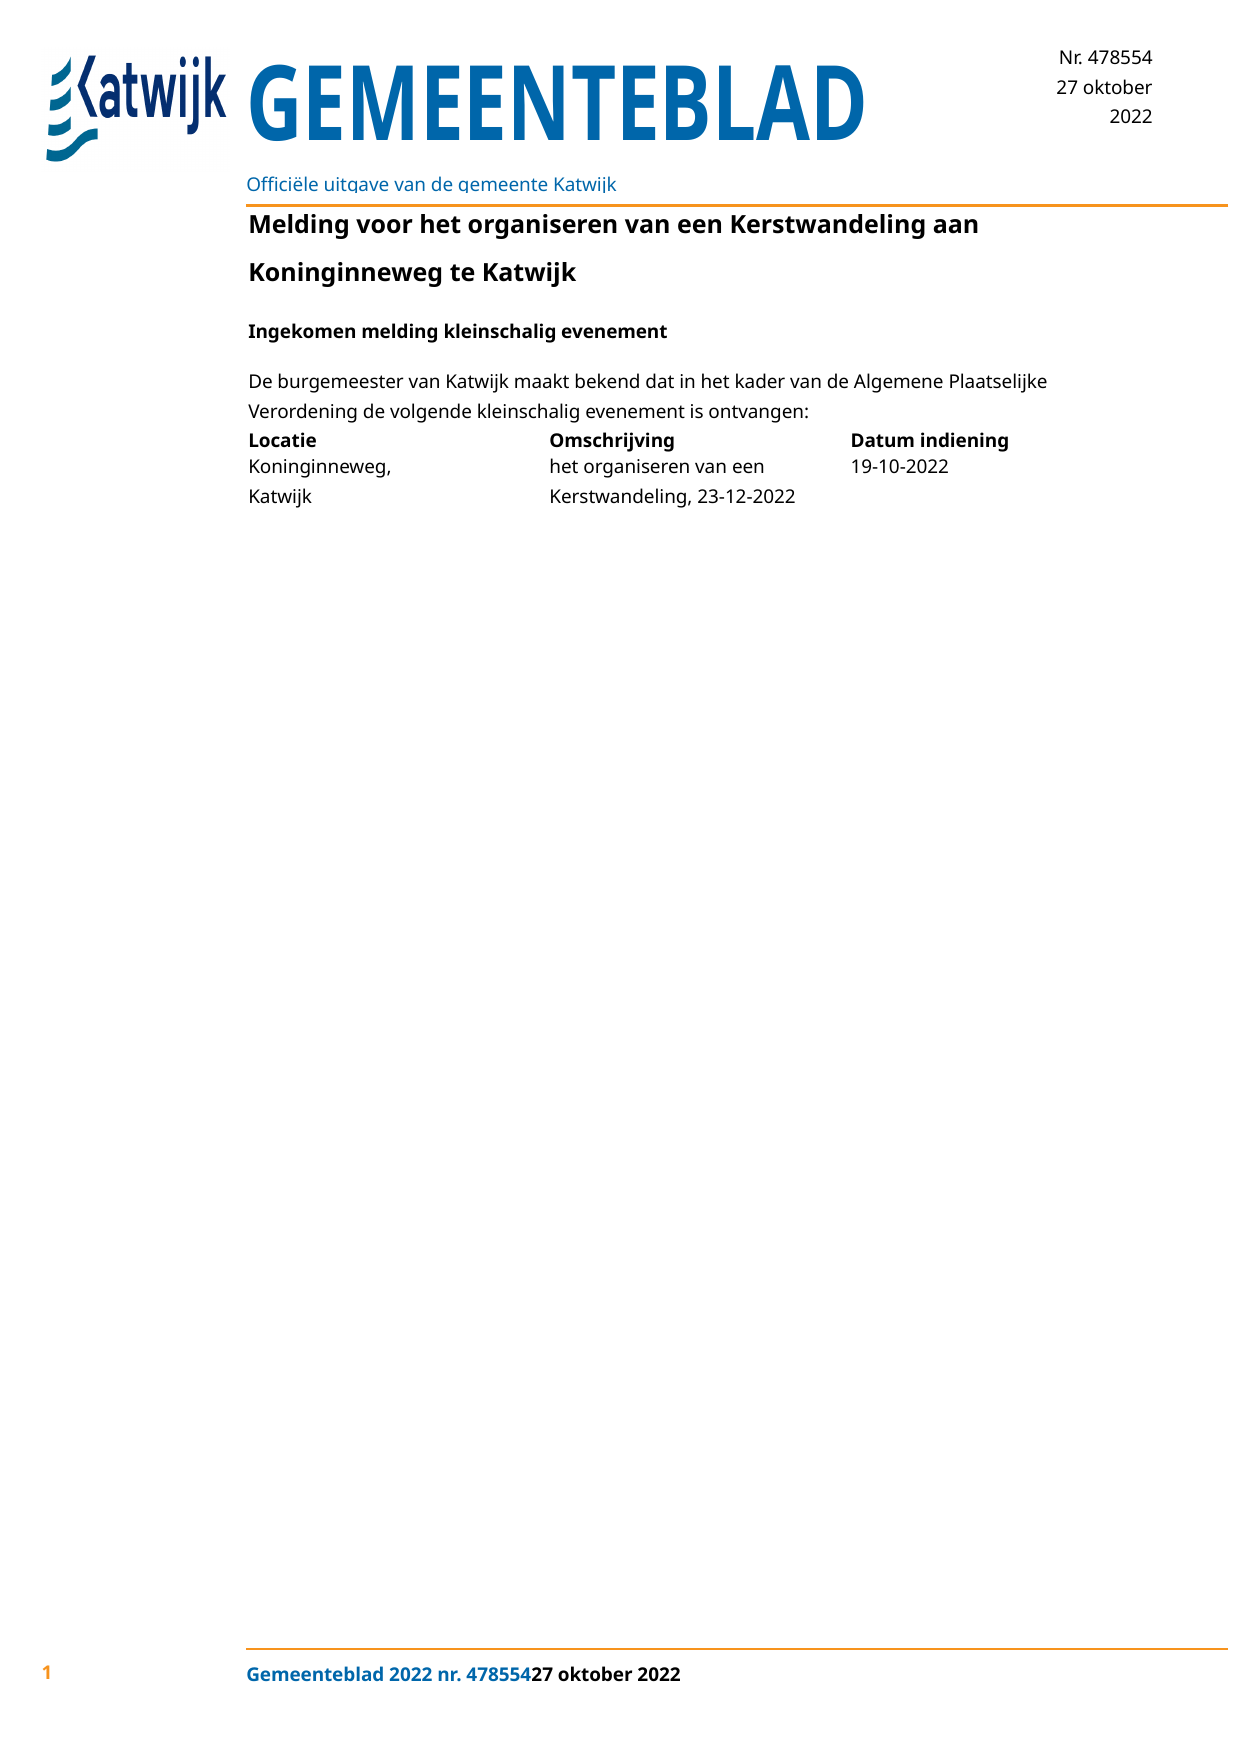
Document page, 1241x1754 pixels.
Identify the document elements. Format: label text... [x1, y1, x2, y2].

text De burgemeester van Katwijk maakt bekend dat in het kader van de Algemene Plaatselijke Verordening de volgende kleinschalig evenement is ontvangen: [248, 368, 1152, 424]
text Melding voor het organiseren van een Kerstwandeling aan Koninginneweg te Katwijk [248, 207, 1152, 288]
table_cell het organiseren van een Kerstwandeling, 23-12-2022 [549, 453, 850, 509]
table_cell Koninginneweg, Katwijk [248, 453, 549, 509]
text Ingekomen melding kleinschalig evenement [248, 318, 1152, 344]
table_header Locatie [248, 428, 549, 453]
table_header Datum indiening [850, 428, 1152, 453]
picture [41, 47, 231, 172]
table_header Omschrijving [549, 428, 850, 453]
table_cell 19-10-2022 [850, 453, 1152, 509]
